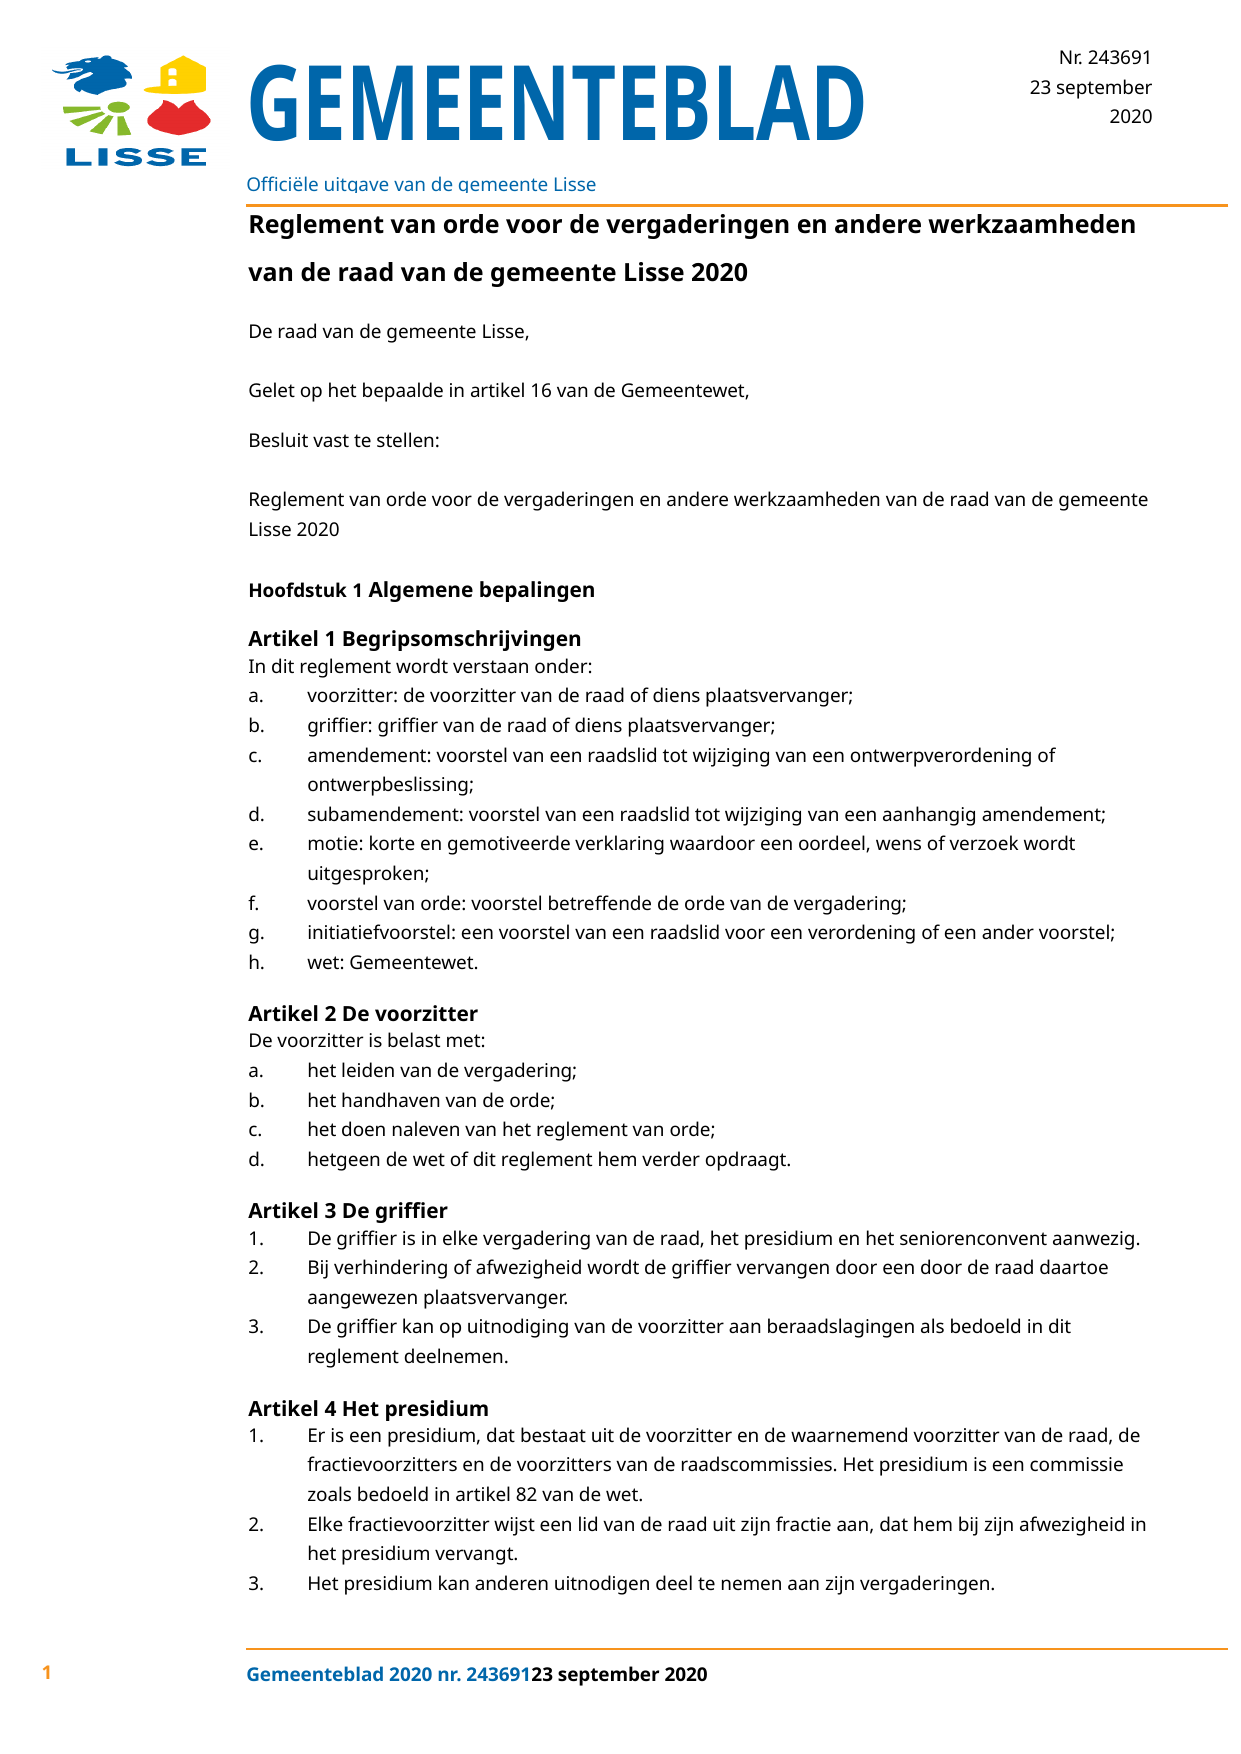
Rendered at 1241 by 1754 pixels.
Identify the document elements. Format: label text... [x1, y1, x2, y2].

list Het presidium kan anderen uitnodigen deel te nemen aan zijn vergaderingen. [248, 1570, 1152, 1596]
list Bij verhindering of afwezigheid wordt de griffier vervangen door een door de raad daartoe aangewezen plaatsvervanger. [248, 1254, 1152, 1310]
text Gelet op het bepaalde in artikel 16 van de Gemeentewet, [248, 377, 1152, 403]
list hetgeen de wet of dit reglement hem verder opdraagt. [248, 1146, 1152, 1172]
text Besluit vast te stellen: [248, 427, 1152, 453]
list motie: korte en gemotiveerde verklaring waardoor een oordeel, wens of verzoek wordt uitgesproken; [248, 831, 1152, 886]
text In dit reglement wordt verstaan onder: [248, 653, 1152, 679]
text Artikel 3 De griffier [248, 1196, 1152, 1225]
list initiatiefvoorstel: een voorstel van een raadslid voor een verordening of een ander voorstel; [248, 919, 1152, 945]
text Artikel 1 Begripsomschrijvingen [248, 624, 1152, 653]
text Artikel 4 Het presidium [248, 1394, 1152, 1422]
list Er is een presidium, dat bestaat uit de voorzitter en de waarnemend voorzitter van de raad, de fractievoorzitters en de voorzitters van de raadscommissies. Het presidium is een commissie zoals bedoeld in artikel 82 van de wet. [248, 1422, 1152, 1507]
list De griffier kan op uitnodiging van de voorzitter aan beraadslagingen als bedoeld in dit reglement deelnemen. [248, 1314, 1152, 1369]
text De raad van de gemeente Lisse, [248, 318, 1152, 344]
list voorstel van orde: voorstel betreffende de orde van de vergadering; [248, 890, 1152, 915]
list Elke fractievoorzitter wijst een lid van de raad uit zijn fractie aan, dat hem bij zijn afwezigheid in het presidium vervangt. [248, 1511, 1152, 1566]
list het handhaven van de orde; [248, 1087, 1152, 1113]
picture [41, 47, 231, 172]
list het doen naleven van het reglement van orde; [248, 1116, 1152, 1142]
list het leiden van de vergadering; [248, 1057, 1152, 1083]
list subamendement: voorstel van een raadslid tot wijziging van een aanhangig amendement; [248, 801, 1152, 827]
list voorzitter: de voorzitter van de raad of diens plaatsvervanger; [248, 683, 1152, 708]
list griffier: griffier van de raad of diens plaatsvervanger; [248, 712, 1152, 738]
text Artikel 2 De voorzitter [248, 999, 1152, 1028]
text De voorzitter is belast met: [248, 1028, 1152, 1053]
list De griffier is in elke vergadering van de raad, het presidium en het seniorenconvent aanwezig. [248, 1225, 1152, 1251]
text Reglement van orde voor de vergaderingen en andere werkzaamheden van de raad van de gemeente Lisse 2020 [248, 487, 1152, 542]
list amendement: voorstel van een raadslid tot wijziging van een ontwerpverordening of ontwerpbeslissing; [248, 742, 1152, 797]
text Reglement van orde voor de vergaderingen en andere werkzaamheden van de raad van de gemeente Lisse 2020 [248, 207, 1152, 288]
text Hoofdstuk 1 Algemene bepalingen [248, 575, 1152, 604]
list wet: Gemeentewet. [248, 949, 1152, 974]
